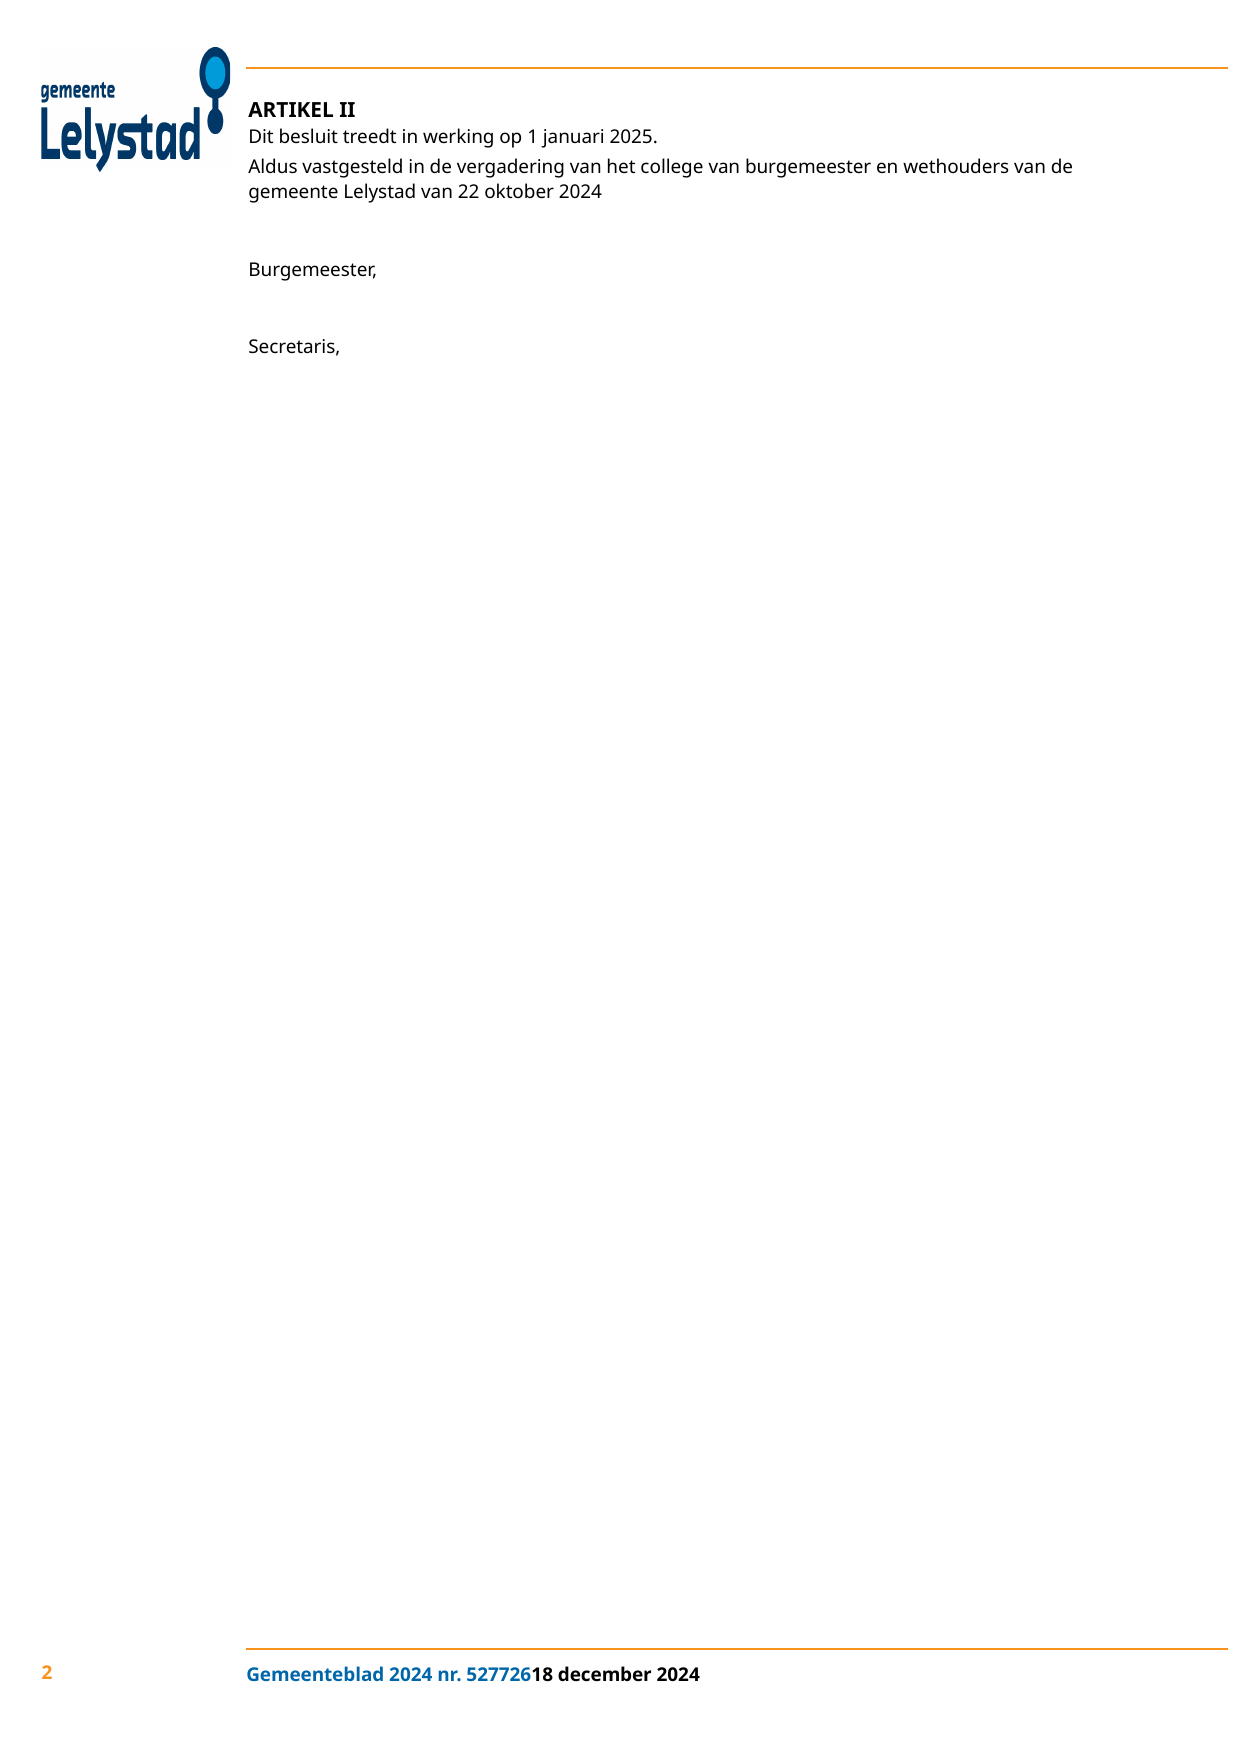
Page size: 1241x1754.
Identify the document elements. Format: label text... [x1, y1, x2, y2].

text Aldus vastgesteld in de vergadering van het college van burgemeester en wethouders van de gemeente Lelystad van 22 oktober 2024 [248, 153, 1152, 204]
picture [41, 47, 231, 172]
text ARTIKEL II [248, 95, 1152, 123]
text Secretaris, [248, 333, 1152, 359]
text Dit besluit treedt in werking op 1 januari 2025. [248, 123, 1152, 149]
text Burgemeester, [248, 256, 1152, 281]
